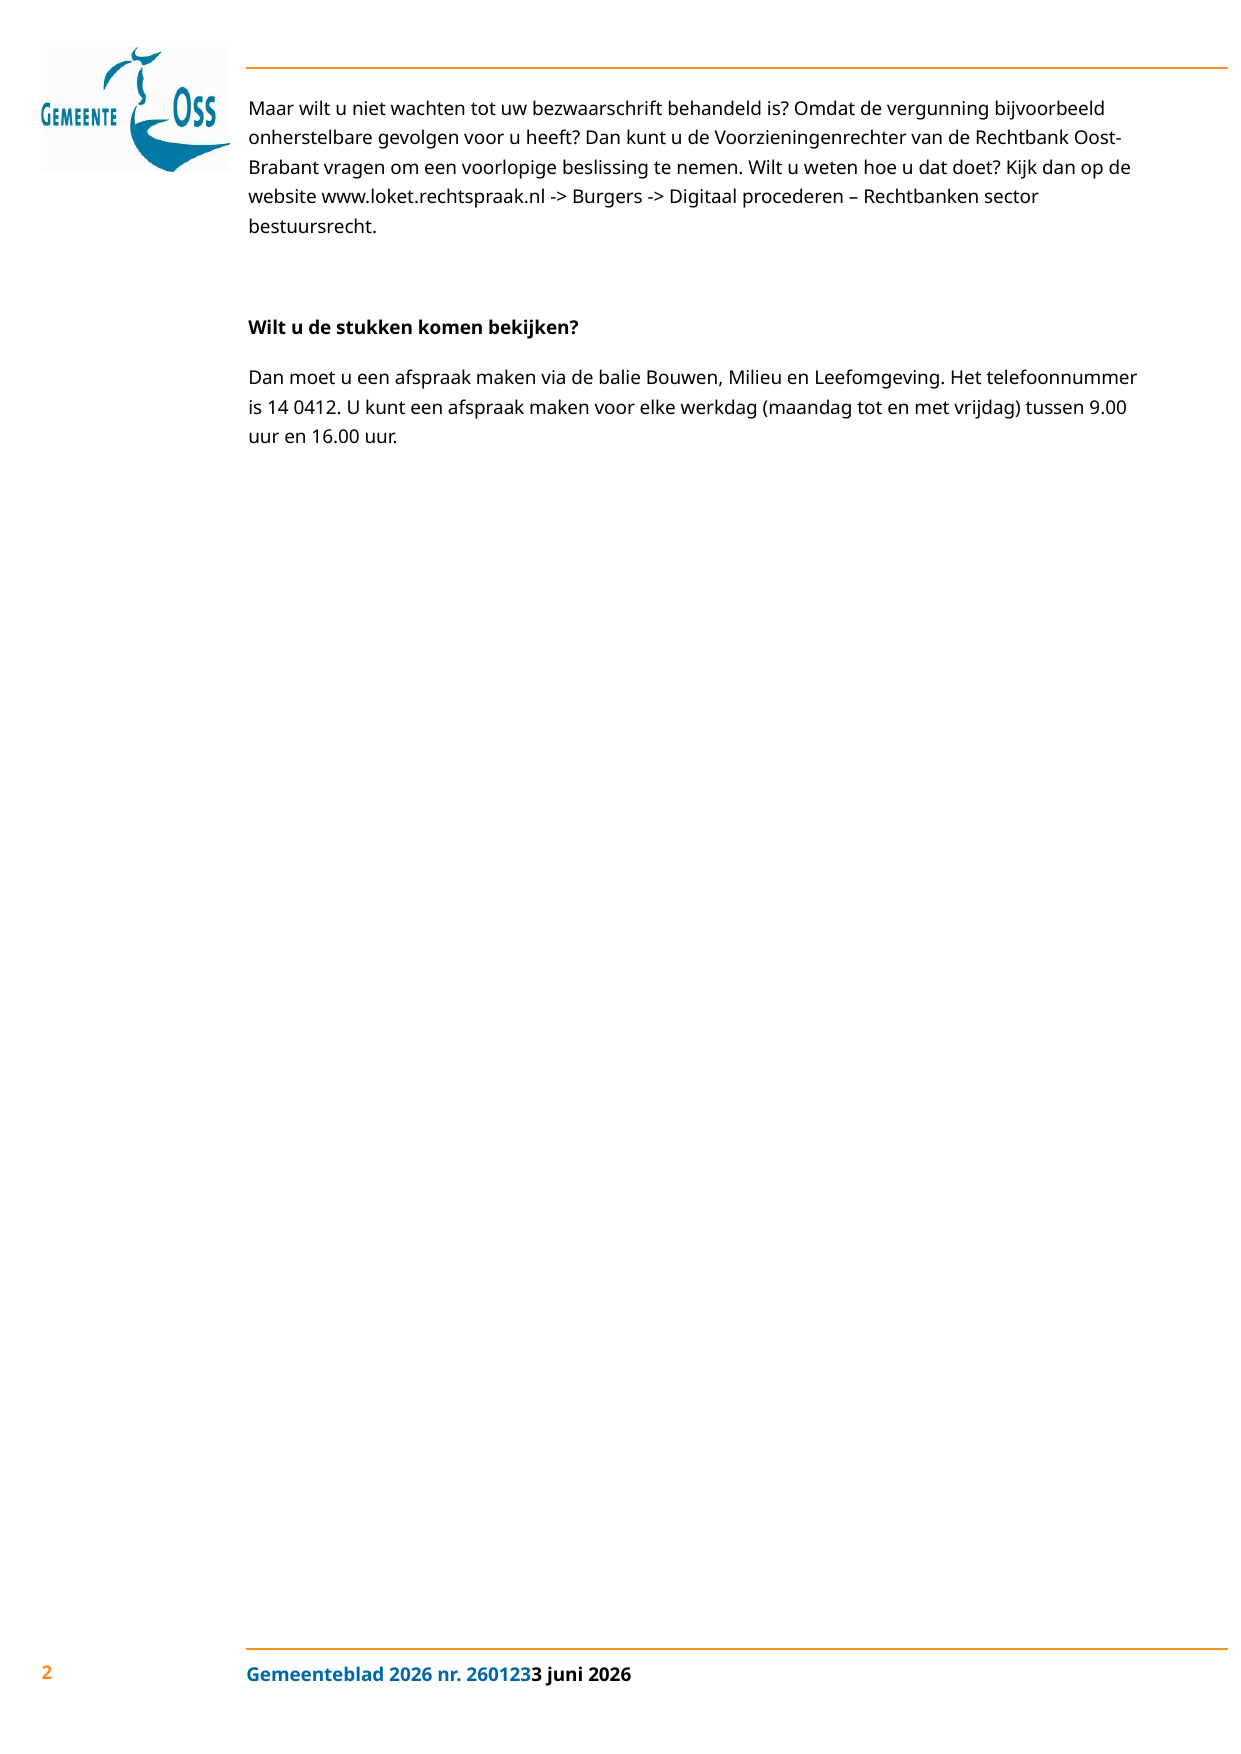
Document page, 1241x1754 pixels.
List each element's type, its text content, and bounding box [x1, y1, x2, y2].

text Maar wilt u niet wachten tot uw bezwaarschrift behandeld is? Omdat de vergunning bijvoorbeeld onherstelbare gevolgen voor u heeft? Dan kunt u de Voorzieningenrechter van de Rechtbank Oost-Brabant vragen om een voorlopige beslissing te nemen. Wilt u weten hoe u dat doet? Kijk dan op de website www.loket.rechtspraak.nl -> Burgers -> Digitaal procederen – Rechtbanken sector bestuursrecht. [248, 95, 1152, 239]
text Wilt u de stukken komen bekijken? [248, 314, 1152, 340]
text Dan moet u een afspraak maken via de balie Bouwen, Milieu en Leefomgeving. Het telefoonnummer is 14 0412. U kunt een afspraak maken voor elke werkdag (maandag tot en met vrijdag) tussen 9.00 uur en 16.00 uur. [248, 364, 1152, 449]
picture [41, 47, 231, 172]
